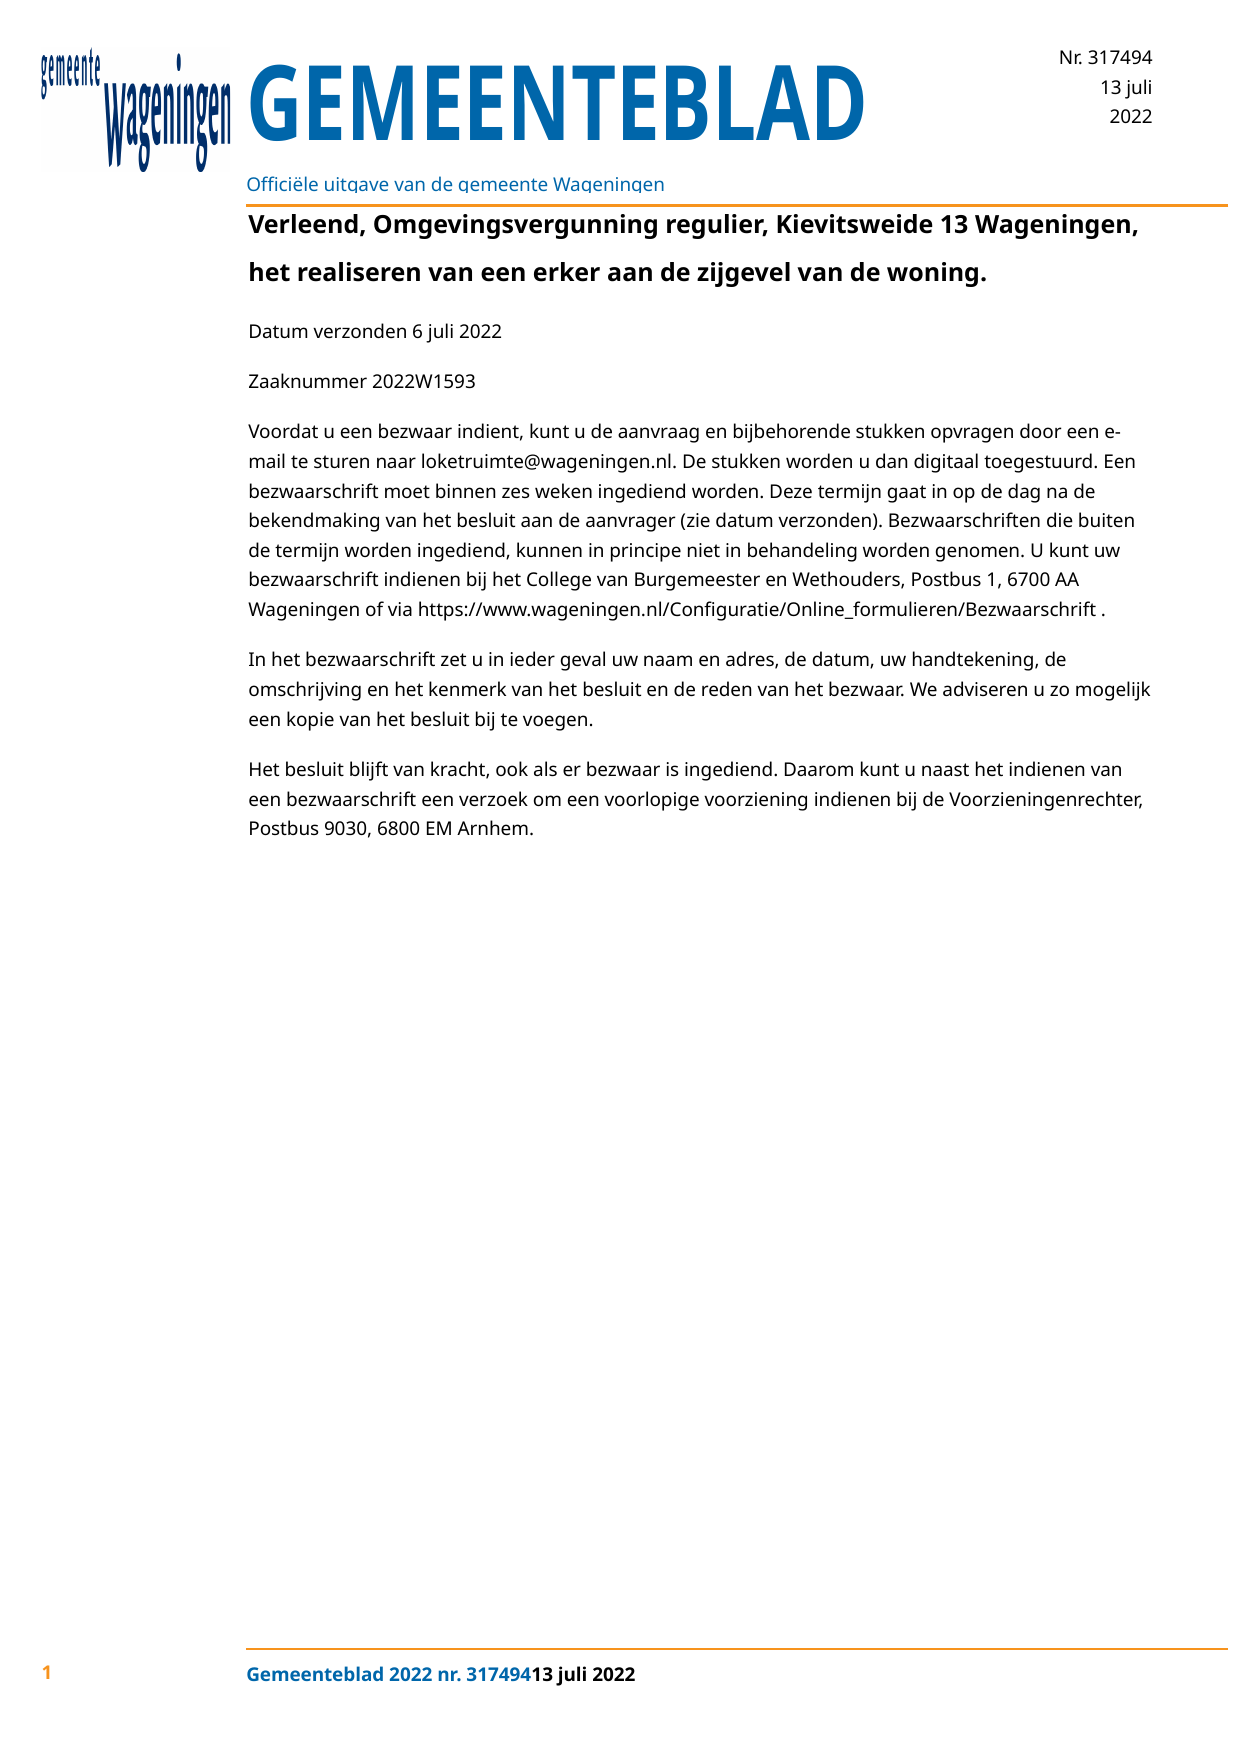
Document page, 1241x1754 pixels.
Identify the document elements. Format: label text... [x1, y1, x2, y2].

text In het bezwaarschrift zet u in ieder geval uw naam en adres, de datum, uw handtekening, de omschrijving en het kenmerk van het besluit en de reden van het bezwaar. We adviseren u zo mogelijk een kopie van het besluit bij te voegen. [248, 647, 1152, 732]
text Voordat u een bezwaar indient, kunt u de aanvraag en bijbehorende stukken opvragen door een e-mail te sturen naar loketruimte@wageningen.nl. De stukken worden u dan digitaal toegestuurd. Een bezwaarschrift moet binnen zes weken ingediend worden. Deze termijn gaat in op de dag na de bekendmaking van het besluit aan de aanvrager (zie datum verzonden). Bezwaarschriften die buiten de termijn worden ingediend, kunnen in principe niet in behandeling worden genomen. U kunt uw bezwaarschrift indienen bij het College van Burgemeester en Wethouders, Postbus 1, 6700 AA Wageningen of via https://www.wageningen.nl/Configuratie/Online_formulieren/Bezwaarschrift . [248, 419, 1152, 622]
text Het besluit blijft van kracht, ook als er bezwaar is ingediend. Daarom kunt u naast het indienen van een bezwaarschrift een verzoek om een voorlopige voorziening indienen bij de Voorzieningenrechter, Postbus 9030, 6800 EM Arnhem. [248, 756, 1152, 841]
text Zaaknummer 2022W1593 [248, 368, 1152, 394]
text Verleend, Omgevingsvergunning regulier, Kievitsweide 13 Wageningen, het realiseren van een erker aan de zijgevel van de woning. [248, 207, 1152, 288]
text Datum verzonden 6 juli 2022 [248, 318, 1152, 344]
picture [41, 47, 231, 172]
